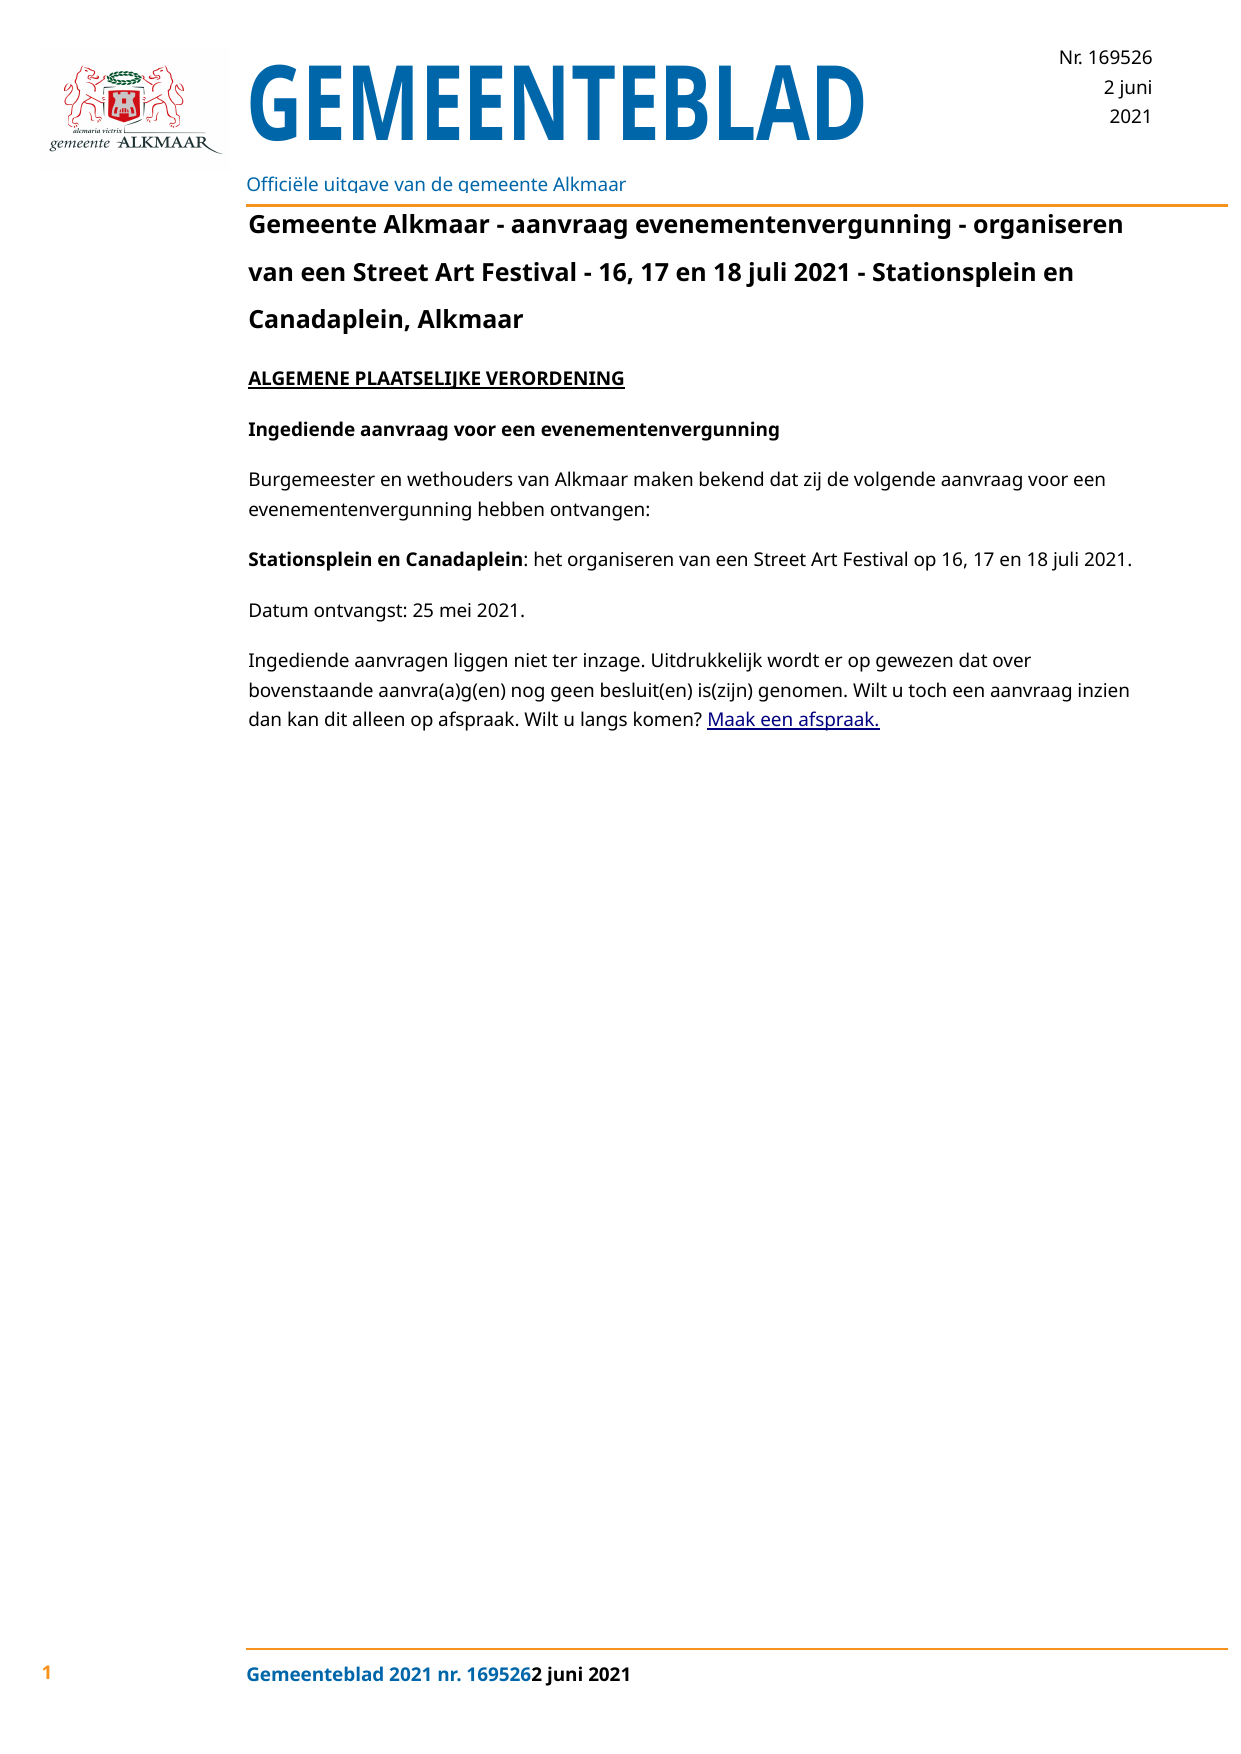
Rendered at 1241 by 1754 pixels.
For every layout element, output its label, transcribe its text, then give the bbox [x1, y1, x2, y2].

text Ingediende aanvragen liggen niet ter inzage. Uitdrukkelijk wordt er op gewezen dat over bovenstaande aanvra(a)g(en) nog geen besluit(en) is(zijn) genomen. Wilt u toch een aanvraag inzien dan kan dit alleen op afspraak. Wilt u langs komen? Maak een afspraak. [248, 647, 1152, 732]
text Gemeente Alkmaar - aanvraag evenementenvergunning - organiseren van een Street Art Festival - 16, 17 en 18 juli 2021 - Stationsplein en Canadaplein, Alkmaar [248, 207, 1152, 336]
text Burgemeester en wethouders van Alkmaar maken bekend dat zij de volgende aanvraag voor een evenementenvergunning hebben ontvangen: [248, 466, 1152, 522]
text Stationsplein en Canadaplein: het organiseren van een Street Art Festival op 16, 17 en 18 juli 2021. [248, 546, 1152, 572]
picture [41, 47, 231, 172]
text Datum ontvangst: 25 mei 2021. [248, 597, 1152, 622]
text Ingediende aanvraag voor een evenementenvergunning [248, 416, 1152, 442]
text ALGEMENE PLAATSELIJKE VERORDENING [248, 366, 1152, 391]
